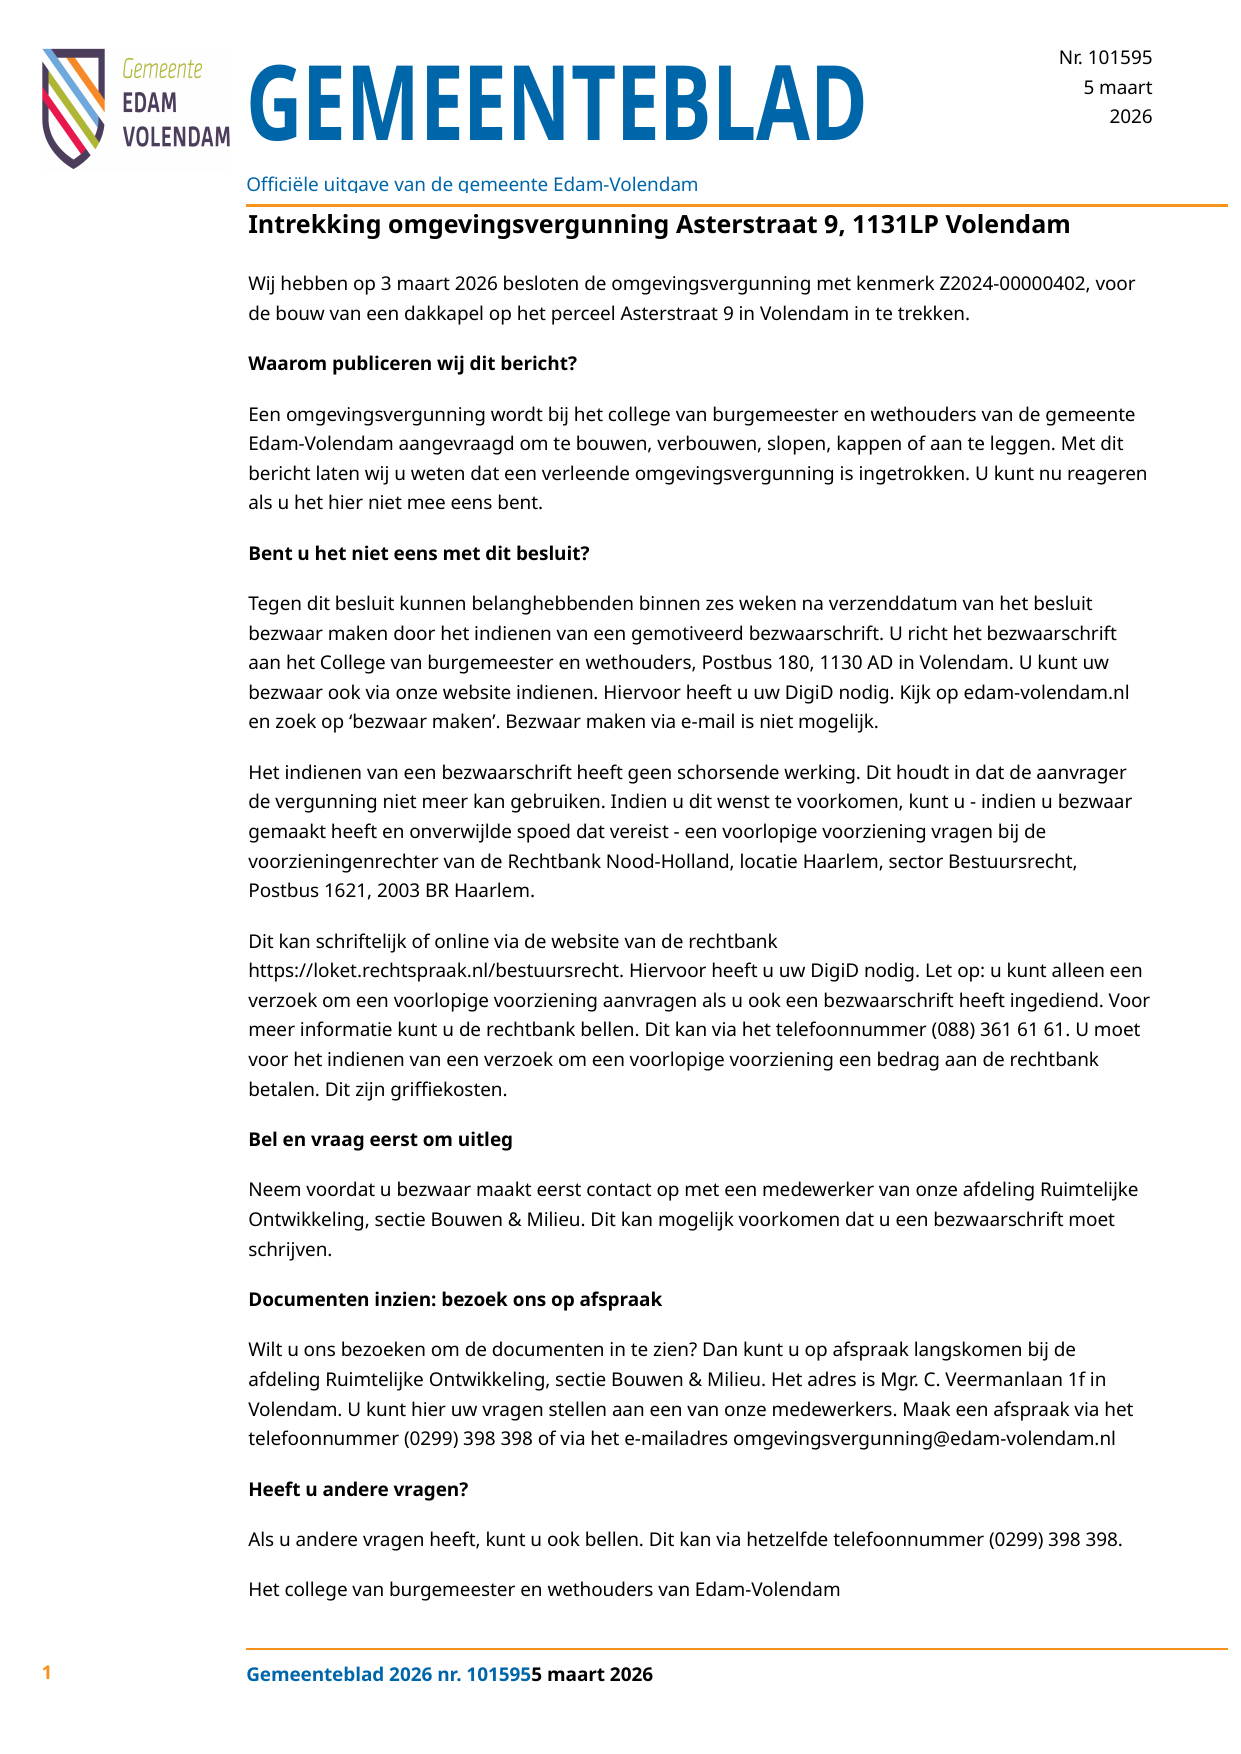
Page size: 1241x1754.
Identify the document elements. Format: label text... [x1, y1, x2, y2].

text Intrekking omgevingsvergunning Asterstraat 9, 1131LP Volendam [248, 207, 1152, 241]
text Een omgevingsvergunning wordt bij het college van burgemeester en wethouders van de gemeente Edam-Volendam aangevraagd om te bouwen, verbouwen, slopen, kappen of aan te leggen. Met dit bericht laten wij u weten dat een verleende omgevingsvergunning is ingetrokken. U kunt nu reageren als u het hier niet mee eens bent. [248, 401, 1152, 515]
text Documenten inzien: bezoek ons op afspraak [248, 1286, 1152, 1312]
text Het college van burgemeester en wethouders van Edam-Volendam [248, 1577, 1152, 1602]
text Heeft u andere vragen? [248, 1476, 1152, 1501]
text Neem voordat u bezwaar maakt eerst contact op met een medewerker van onze afdeling Ruimtelijke Ontwikkeling, sectie Bouwen & Milieu. Dit kan mogelijk voorkomen dat u een bezwaarschrift moet schrijven. [248, 1177, 1152, 1261]
text Waarom publiceren wij dit bericht? [248, 350, 1152, 376]
text Dit kan schriftelijk of online via de website van de rechtbank https://loket.rechtspraak.nl/bestuursrecht. Hiervoor heeft u uw DigiD nodig. Let op: u kunt alleen een verzoek om een voorlopige voorziening aanvragen als u ook een bezwaarschrift heeft ingediend. Voor meer informatie kunt u de rechtbank bellen. Dit kan via het telefoonnummer (088) 361 61 61. U moet voor het indienen van een verzoek om een voorlopige voorziening een bedrag aan de rechtbank betalen. Dit zijn griffiekosten. [248, 928, 1152, 1101]
text Wij hebben op 3 maart 2026 besloten de omgevingsvergunning met kenmerk Z2024-00000402, voor de bouw van een dakkapel op het perceel Asterstraat 9 in Volendam in te trekken. [248, 270, 1152, 326]
text Bent u het niet eens met dit besluit? [248, 540, 1152, 566]
text Als u andere vragen heeft, kunt u ook bellen. Dit kan via hetzelfde telefoonnummer (0299) 398 398. [248, 1526, 1152, 1552]
picture [41, 47, 231, 172]
text Het indienen van een bezwaarschrift heeft geen schorsende werking. Dit houdt in dat de aanvrager de vergunning niet meer kan gebruiken. Indien u dit wenst te voorkomen, kunt u - indien u bezwaar gemaakt heeft en onverwijlde spoed dat vereist - een voorlopige voorziening vragen bij de voorzieningenrechter van de Rechtbank Nood-Holland, locatie Haarlem, sector Bestuursrecht, Postbus 1621, 2003 BR Haarlem. [248, 759, 1152, 903]
text Tegen dit besluit kunnen belanghebbenden binnen zes weken na verzenddatum van het besluit bezwaar maken door het indienen van een gemotiveerd bezwaarschrift. U richt het bezwaarschrift aan het College van burgemeester en wethouders, Postbus 180, 1130 AD in Volendam. U kunt uw bezwaar ook via onze website indienen. Hiervoor heeft u uw DigiD nodig. Kijk op edam-volendam.nl en zoek op ‘bezwaar maken’. Bezwaar maken via e-mail is niet mogelijk. [248, 590, 1152, 734]
text Bel en vraag eerst om uitleg [248, 1126, 1152, 1152]
text Wilt u ons bezoeken om de documenten in te zien? Dan kunt u op afspraak langskomen bij de afdeling Ruimtelijke Ontwikkeling, sectie Bouwen & Milieu. Het adres is Mgr. C. Veermanlaan 1f in Volendam. U kunt hier uw vragen stellen aan een van onze medewerkers. Maak een afspraak via het telefoonnummer (0299) 398 398 of via het e-mailadres omgevingsvergunning@edam-volendam.nl [248, 1337, 1152, 1451]
